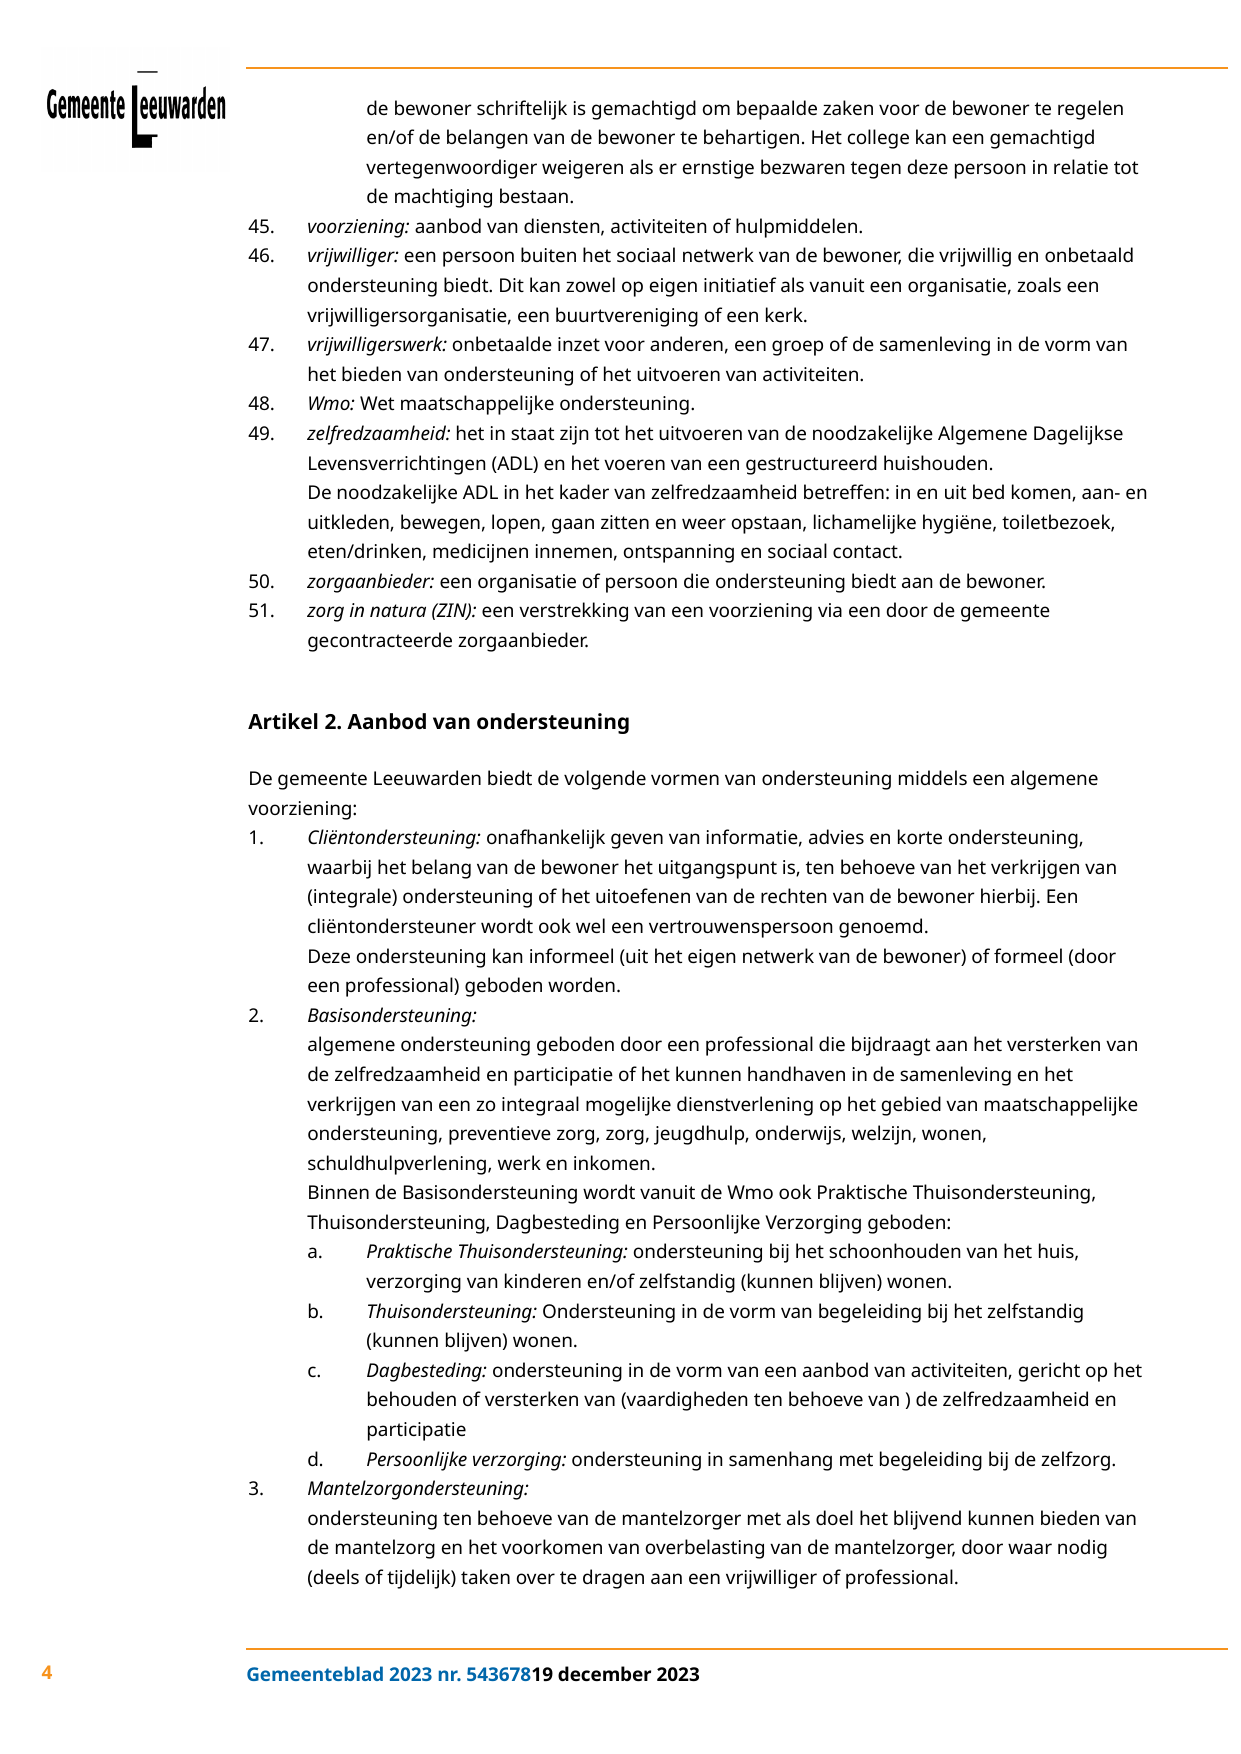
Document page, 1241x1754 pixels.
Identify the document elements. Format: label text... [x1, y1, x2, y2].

list Cliëntondersteuning: onafhankelijk geven van informatie, advies en korte ondersteuning, waarbij het belang van de bewoner het uitgangspunt is, ten behoeve van het verkrijgen van (integrale) ondersteuning of het uitoefenen van de rechten van de bewoner hierbij. Een cliëntondersteuner wordt ook wel een vertrouwenspersoon genoemd. [248, 824, 1152, 939]
list voorziening: aanbod van diensten, activiteiten of hulpmiddelen. [248, 213, 1152, 239]
list zorgaanbieder: een organisatie of persoon die ondersteuning biedt aan de bewoner. [248, 568, 1152, 594]
list zelfredzaamheid: het in staat zijn tot het uitvoeren van de noodzakelijke Algemene Dagelijkse Levensverrichtingen (ADL) en het voeren van een gestructureerd huishouden. [248, 420, 1152, 476]
list de bewoner schriftelijk is gemachtigd om bepaalde zaken voor de bewoner te regelen en/of de belangen van de bewoner te behartigen. Het college kan een gemachtigd vertegenwoordiger weigeren als er ernstige bezwaren tegen deze persoon in relatie tot de machtiging bestaan. [307, 95, 1152, 209]
list Wmo: Wet maatschappelijke ondersteuning. [248, 391, 1152, 416]
picture [41, 47, 231, 172]
list algemene ondersteuning geboden door een professional die bijdraagt aan het versterken van de zelfredzaamheid en participatie of het kunnen handhaven in de samenleving en het verkrijgen van een zo integraal mogelijke dienstverlening op het gebied van maatschappelijke ondersteuning, preventieve zorg, zorg, jeugdhulp, onderwijs, welzijn, wonen, schuldhulpverlening, werk en inkomen. [248, 1032, 1152, 1176]
list Basisondersteuning: [248, 1002, 1152, 1028]
list Persoonlijke verzorging: ondersteuning in samenhang met begeleiding bij de zelfzorg. [307, 1446, 1152, 1471]
list Mantelzorgondersteuning: [248, 1475, 1152, 1501]
list Praktische Thuisondersteuning: ondersteuning bij het schoonhouden van het huis, verzorging van kinderen en/of zelfstandig (kunnen blijven) wonen. [307, 1239, 1152, 1294]
list zorg in natura (ZIN): een verstrekking van een voorziening via een door de gemeente gecontracteerde zorgaanbieder. [248, 598, 1152, 653]
text Artikel 2. Aanbod van ondersteuning [248, 707, 1152, 736]
list Deze ondersteuning kan informeel (uit het eigen netwerk van de bewoner) of formeel (door een professional) geboden worden. [248, 943, 1152, 998]
list vrijwilligerswerk: onbetaalde inzet voor anderen, een groep of de samenleving in de vorm van het bieden van ondersteuning of het uitvoeren van activiteiten. [248, 331, 1152, 387]
list vrijwilliger: een persoon buiten het sociaal netwerk van de bewoner, die vrijwillig en onbetaald ondersteuning biedt. Dit kan zowel op eigen initiatief als vanuit een organisatie, zoals een vrijwilligersorganisatie, een buurtvereniging of een kerk. [248, 243, 1152, 328]
list Dagbesteding: ondersteuning in de vorm van een aanbod van activiteiten, gericht op het behouden of versterken van (vaardigheden ten behoeve van ) de zelfredzaamheid en participatie [307, 1357, 1152, 1442]
list Binnen de Basisondersteuning wordt vanuit de Wmo ook Praktische Thuisondersteuning, Thuisondersteuning, Dagbesteding en Persoonlijke Verzorging geboden: [248, 1179, 1152, 1235]
list Thuisondersteuning: Ondersteuning in de vorm van begeleiding bij het zelfstandig (kunnen blijven) wonen. [307, 1298, 1152, 1353]
list ondersteuning ten behoeve van de mantelzorger met als doel het blijvend kunnen bieden van de mantelzorg en het voorkomen van overbelasting van de mantelzorger, door waar nodig (deels of tijdelijk) taken over te dragen aan een vrijwilliger of professional. [248, 1505, 1152, 1590]
text De gemeente Leeuwarden biedt de volgende vormen van ondersteuning middels een algemene voorziening: [248, 765, 1152, 821]
list De noodzakelijke ADL in het kader van zelfredzaamheid betreffen: in en uit bed komen, aan- en uitkleden, bewegen, lopen, gaan zitten en weer opstaan, lichamelijke hygiëne, toiletbezoek, eten/drinken, medicijnen innemen, ontspanning en sociaal contact. [248, 479, 1152, 564]
